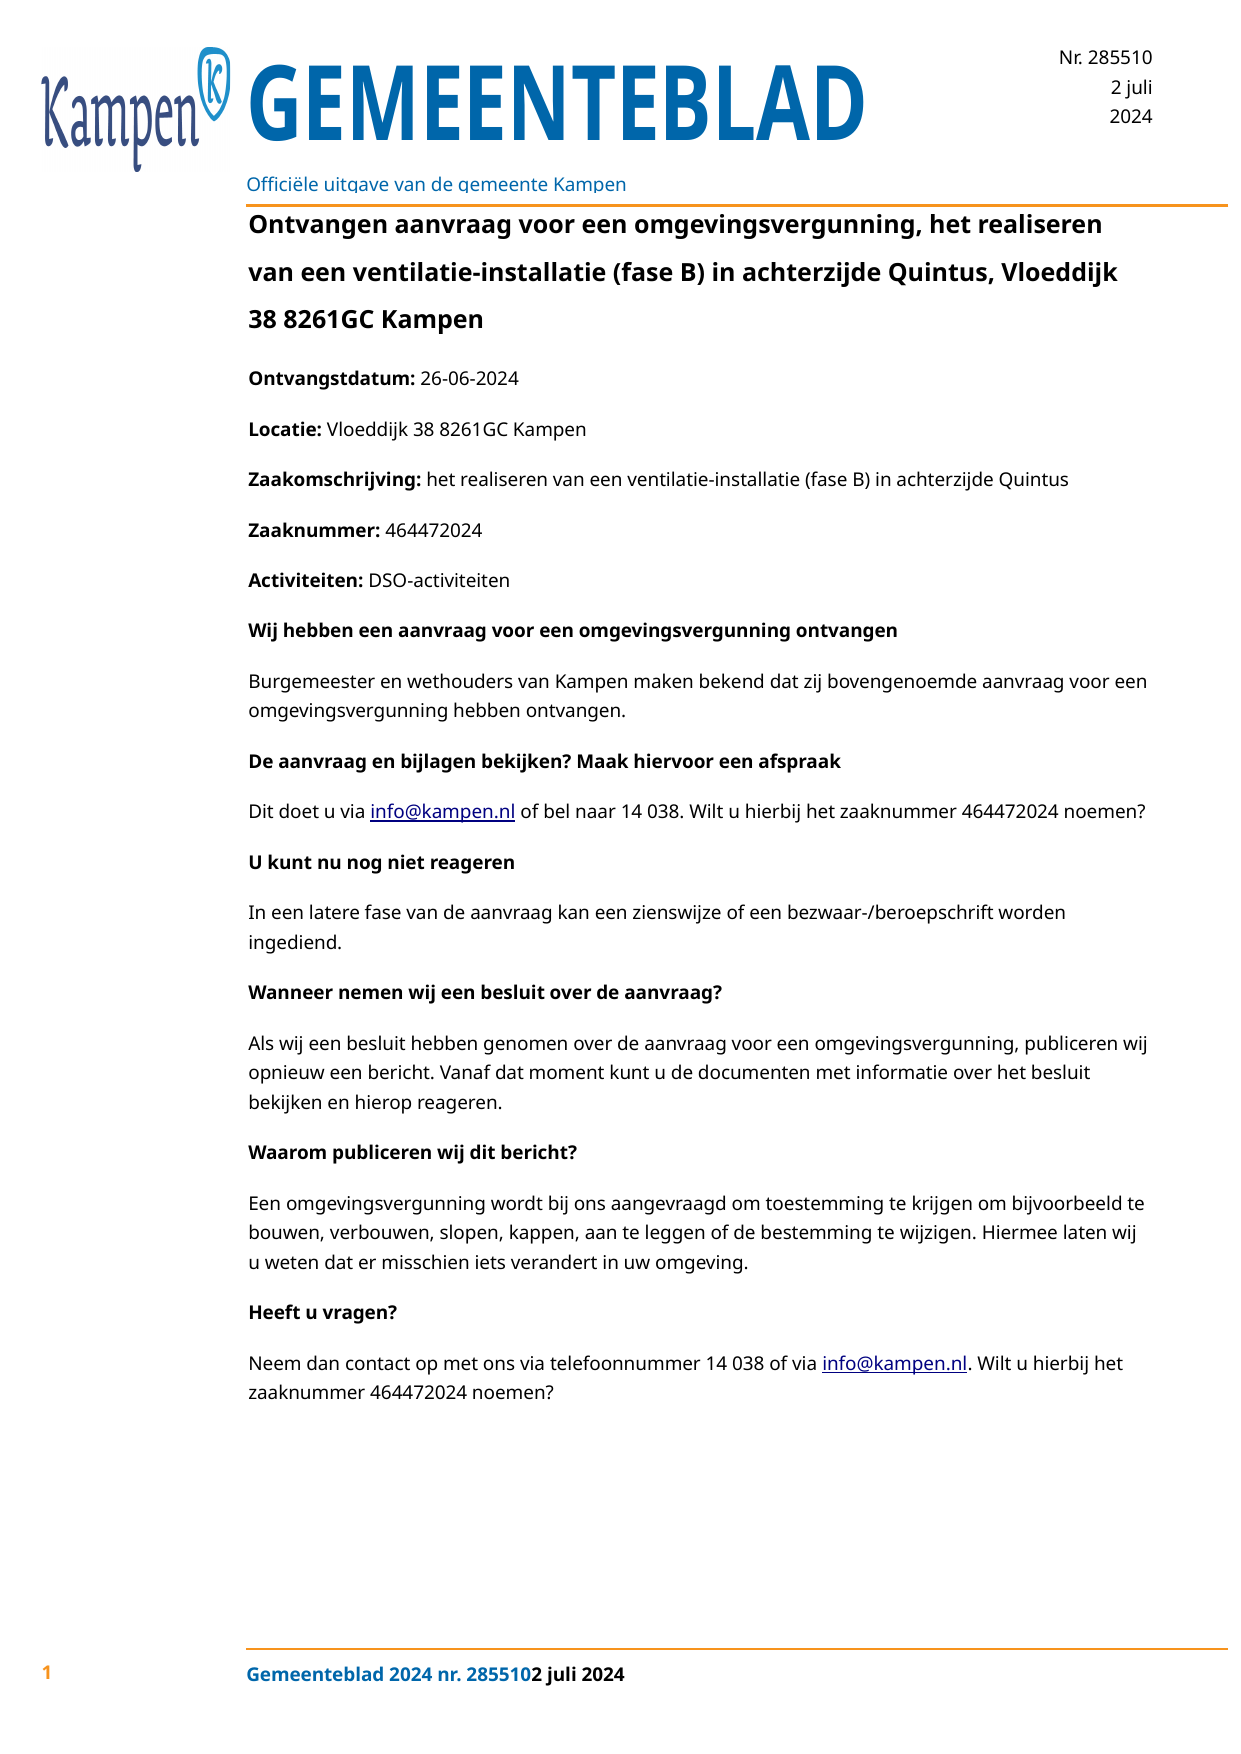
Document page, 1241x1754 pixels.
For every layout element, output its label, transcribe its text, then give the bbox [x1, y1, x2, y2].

text Heeft u vragen? [248, 1299, 1152, 1325]
text Als wij een besluit hebben genomen over de aanvraag voor een omgevingsvergunning, publiceren wij opnieuw een bericht. Vanaf dat moment kunt u de documenten met informatie over het besluit bekijken en hierop reageren. [248, 1030, 1152, 1114]
text In een latere fase van de aanvraag kan een zienswijze of een bezwaar-/beroepschrift worden ingediend. [248, 899, 1152, 954]
text Ontvangstdatum: 26-06-2024 [248, 366, 1152, 391]
text Wij hebben een aanvraag voor een omgevingsvergunning ontvangen [248, 618, 1152, 643]
text Zaaknummer: 464472024 [248, 517, 1152, 542]
text U kunt nu nog niet reageren [248, 849, 1152, 874]
text Ontvangen aanvraag voor een omgevingsvergunning, het realiseren van een ventilatie-installatie (fase B) in achterzijde Quintus, Vloeddijk 38 8261GC Kampen [248, 207, 1152, 336]
text Neem dan contact op met ons via telefoonnummer 14 038 of via info@kampen.nl. Wilt u hierbij het zaaknummer 464472024 noemen? [248, 1350, 1152, 1405]
picture [41, 47, 231, 172]
text Zaakomschrijving: het realiseren van een ventilatie-installatie (fase B) in achterzijde Quintus [248, 466, 1152, 492]
text Locatie: Vloeddijk 38 8261GC Kampen [248, 416, 1152, 442]
text De aanvraag en bijlagen bekijken? Maak hiervoor een afspraak [248, 748, 1152, 774]
text Burgemeester en wethouders van Kampen maken bekend dat zij bovengenoemde aanvraag voor een omgevingsvergunning hebben ontvangen. [248, 668, 1152, 723]
text Dit doet u via info@kampen.nl of bel naar 14 038. Wilt u hierbij het zaaknummer 464472024 noemen? [248, 798, 1152, 824]
text Waarom publiceren wij dit bericht? [248, 1139, 1152, 1165]
text Een omgevingsvergunning wordt bij ons aangevraagd om toestemming te krijgen om bijvoorbeeld te bouwen, verbouwen, slopen, kappen, aan te leggen of de bestemming te wijzigen. Hiermee laten wij u weten dat er misschien iets verandert in uw omgeving. [248, 1190, 1152, 1274]
text Activiteiten: DSO-activiteiten [248, 567, 1152, 593]
text Wanneer nemen wij een besluit over de aanvraag? [248, 979, 1152, 1005]
